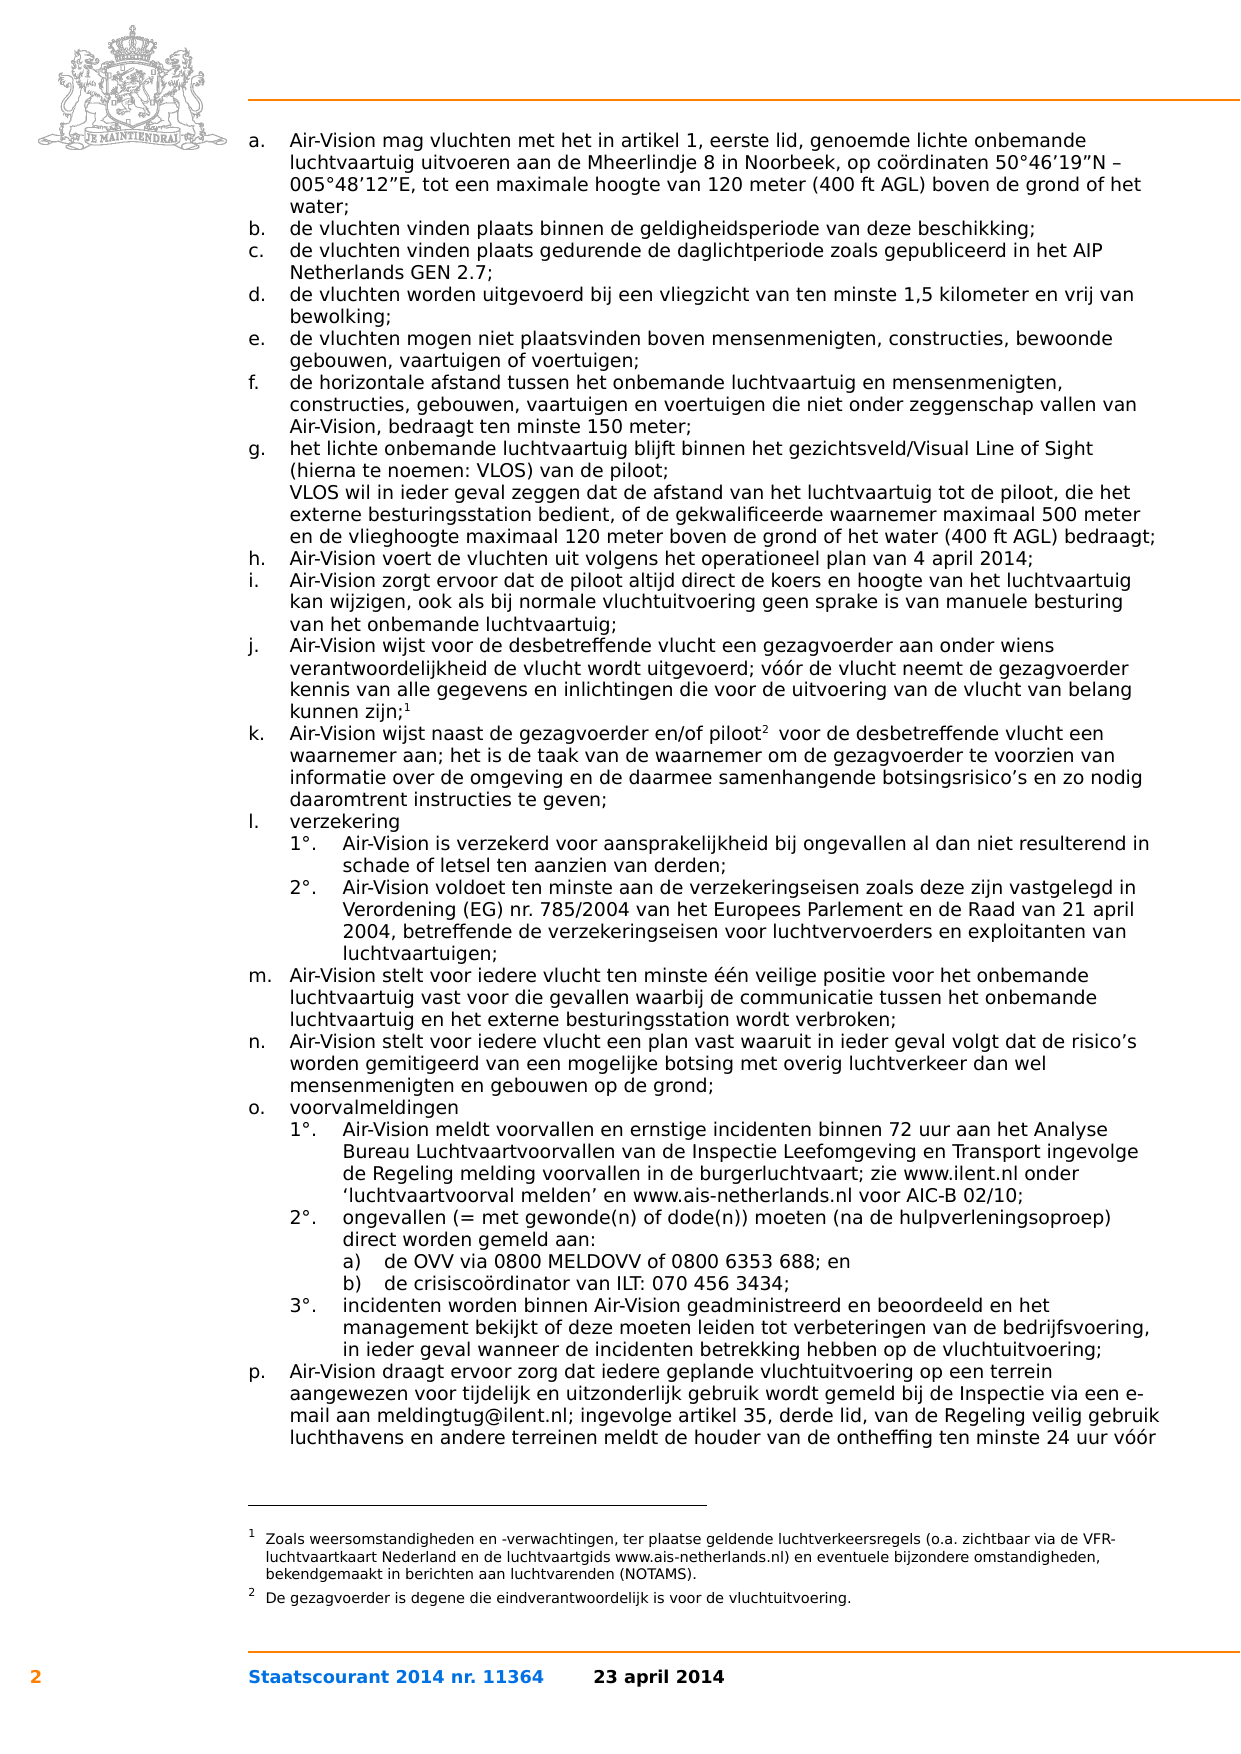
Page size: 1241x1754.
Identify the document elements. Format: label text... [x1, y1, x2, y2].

text d. de vluchten worden uitgevoerd bij een vliegzicht van ten minste 1,5 kilometer en vrij van bewolking; [248, 284, 1163, 328]
text a. Air-Vision mag vluchten met het in artikel 1, eerste lid, genoemde lichte onbemande luchtvaartuig uitvoeren aan de Mheerlindje 8 in Noorbeek, op coördinaten 50°46’19”N – 005°48’12”E, tot een maximale hoogte van 120 meter (400 ft AGL) boven de grond of het water; [248, 130, 1163, 218]
text 3°. incidenten worden binnen Air-Vision geadministreerd en beoordeeld en het management bekijkt of deze moeten leiden tot verbeteringen van de bedrijfsvoering, in ieder geval wanneer de incidenten betrekking hebben op de vluchtuitvoering; [289, 1295, 1163, 1361]
text l. verzekering [248, 811, 1163, 833]
text 2°. ongevallen (= met gewonde(n) of dode(n)) moeten (na de hulpverleningsoproep) direct worden gemeld aan: [289, 1207, 1163, 1251]
text 1°. Air-Vision meldt voorvallen en ernstige incidenten binnen 72 uur aan het Analyse Bureau Luchtvaartvoorvallen van de Inspectie Leefomgeving en Transport ingevolge de Regeling melding voorvallen in de burgerluchtvaart; zie www.ilent.nl onder ‘luchtvaartvoorval melden’ en www.ais-netherlands.nl voor AIC-B 02/10; [289, 1119, 1163, 1207]
text i. Air-Vision zorgt ervoor dat de piloot altijd direct de koers en hoogte van het luchtvaartuig kan wijzigen, ook als bij normale vluchtuitvoering geen sprake is van manuele besturing van het onbemande luchtvaartuig; [248, 569, 1163, 635]
text a) de OVV via 0800 MELDOVV of 0800 6353 688; en [342, 1251, 1163, 1273]
text b. de vluchten vinden plaats binnen de geldigheidsperiode van deze beschikking; [248, 218, 1163, 240]
text k. Air-Vision wijst naast de gezagvoerder en/of piloot voor de desbetreffende vlucht een waarnemer aan; het is de taak van de waarnemer om de gezagvoerder te voorzien van informatie over de omgeving en de daarmee samenhangende botsingsrisico’s en zo nodig daaromtrent instructies te geven; [248, 723, 1163, 811]
text Zoals weersomstandigheden en -verwachtingen, ter plaatse geldende luchtverkeersregels (o.a. zichtbaar via de VFR-luchtvaartkaart Nederland en de luchtvaartgids www.ais-netherlands.nl) en eventuele bijzondere omstandigheden, bekendgemaakt in berichten aan luchtvarenden (NOTAMS). [248, 1527, 1163, 1583]
text De gezagvoerder is degene die eindverantwoordelijk is voor de vluchtuitvoering. [248, 1586, 1163, 1608]
text o. voorvalmeldingen [248, 1097, 1163, 1119]
text p. Air-Vision draagt ervoor zorg dat iedere geplande vluchtuitvoering op een terrein aangewezen voor tijdelijk en uitzonderlijk gebruik wordt gemeld bij de Inspectie via een e-mail aan meldingtug@ilent.nl; ingevolge artikel 35, derde lid, van de Regeling veilig gebruik luchthavens en andere terreinen meldt de houder van de ontheffing ten minste 24 uur vóór [248, 1361, 1163, 1449]
text m. Air-Vision stelt voor iedere vlucht ten minste één veilige positie voor het onbemande luchtvaartuig vast voor die gevallen waarbij de communicatie tussen het onbemande luchtvaartuig en het externe besturingsstation wordt verbroken; [248, 965, 1163, 1031]
text VLOS wil in ieder geval zeggen dat de afstand van het luchtvaartuig tot de piloot, die het externe besturingsstation bedient, of de gekwalificeerde waarnemer maximaal 500 meter en de vlieghoogte maximaal 120 meter boven de grond of het water (400 ft AGL) bedraagt; [289, 482, 1163, 547]
text 2°. Air-Vision voldoet ten minste aan de verzekeringseisen zoals deze zijn vastgelegd in Verordening (EG) nr. 785/2004 van het Europees Parlement en de Raad van 21 april 2004, betreffende de verzekeringseisen voor luchtvervoerders en exploitanten van luchtvaartuigen; [289, 877, 1163, 965]
picture [38, 25, 227, 150]
text f. de horizontale afstand tussen het onbemande luchtvaartuig en mensenmenigten, constructies, gebouwen, vaartuigen en voertuigen die niet onder zeggenschap vallen van Air-Vision, bedraagt ten minste 150 meter; [248, 372, 1163, 438]
text c. de vluchten vinden plaats gedurende de daglichtperiode zoals gepubliceerd in het AIP Netherlands GEN 2.7; [248, 240, 1163, 284]
text e. de vluchten mogen niet plaatsvinden boven mensenmenigten, constructies, bewoonde gebouwen, vaartuigen of voertuigen; [248, 328, 1163, 372]
text g. het lichte onbemande luchtvaartuig blijft binnen het gezichtsveld/Visual Line of Sight (hierna te noemen: VLOS) van de piloot; [248, 438, 1163, 482]
text j. Air-Vision wijst voor de desbetreffende vlucht een gezagvoerder aan onder wiens verantwoordelijkheid de vlucht wordt uitgevoerd; vóór de vlucht neemt de gezagvoerder kennis van alle gegevens en inlichtingen die voor de uitvoering van de vlucht van belang kunnen zijn; [248, 635, 1163, 723]
text b) de crisiscoördinator van ILT: 070 456 3434; [342, 1273, 1163, 1295]
text n. Air-Vision stelt voor iedere vlucht een plan vast waaruit in ieder geval volgt dat de risico’s worden gemitigeerd van een mogelijke botsing met overig luchtverkeer dan wel mensenmenigten en gebouwen op de grond; [248, 1031, 1163, 1097]
text 1°. Air-Vision is verzekerd voor aansprakelijkheid bij ongevallen al dan niet resulterend in schade of letsel ten aanzien van derden; [289, 833, 1163, 877]
text h. Air-Vision voert de vluchten uit volgens het operationeel plan van 4 april 2014; [248, 547, 1163, 569]
